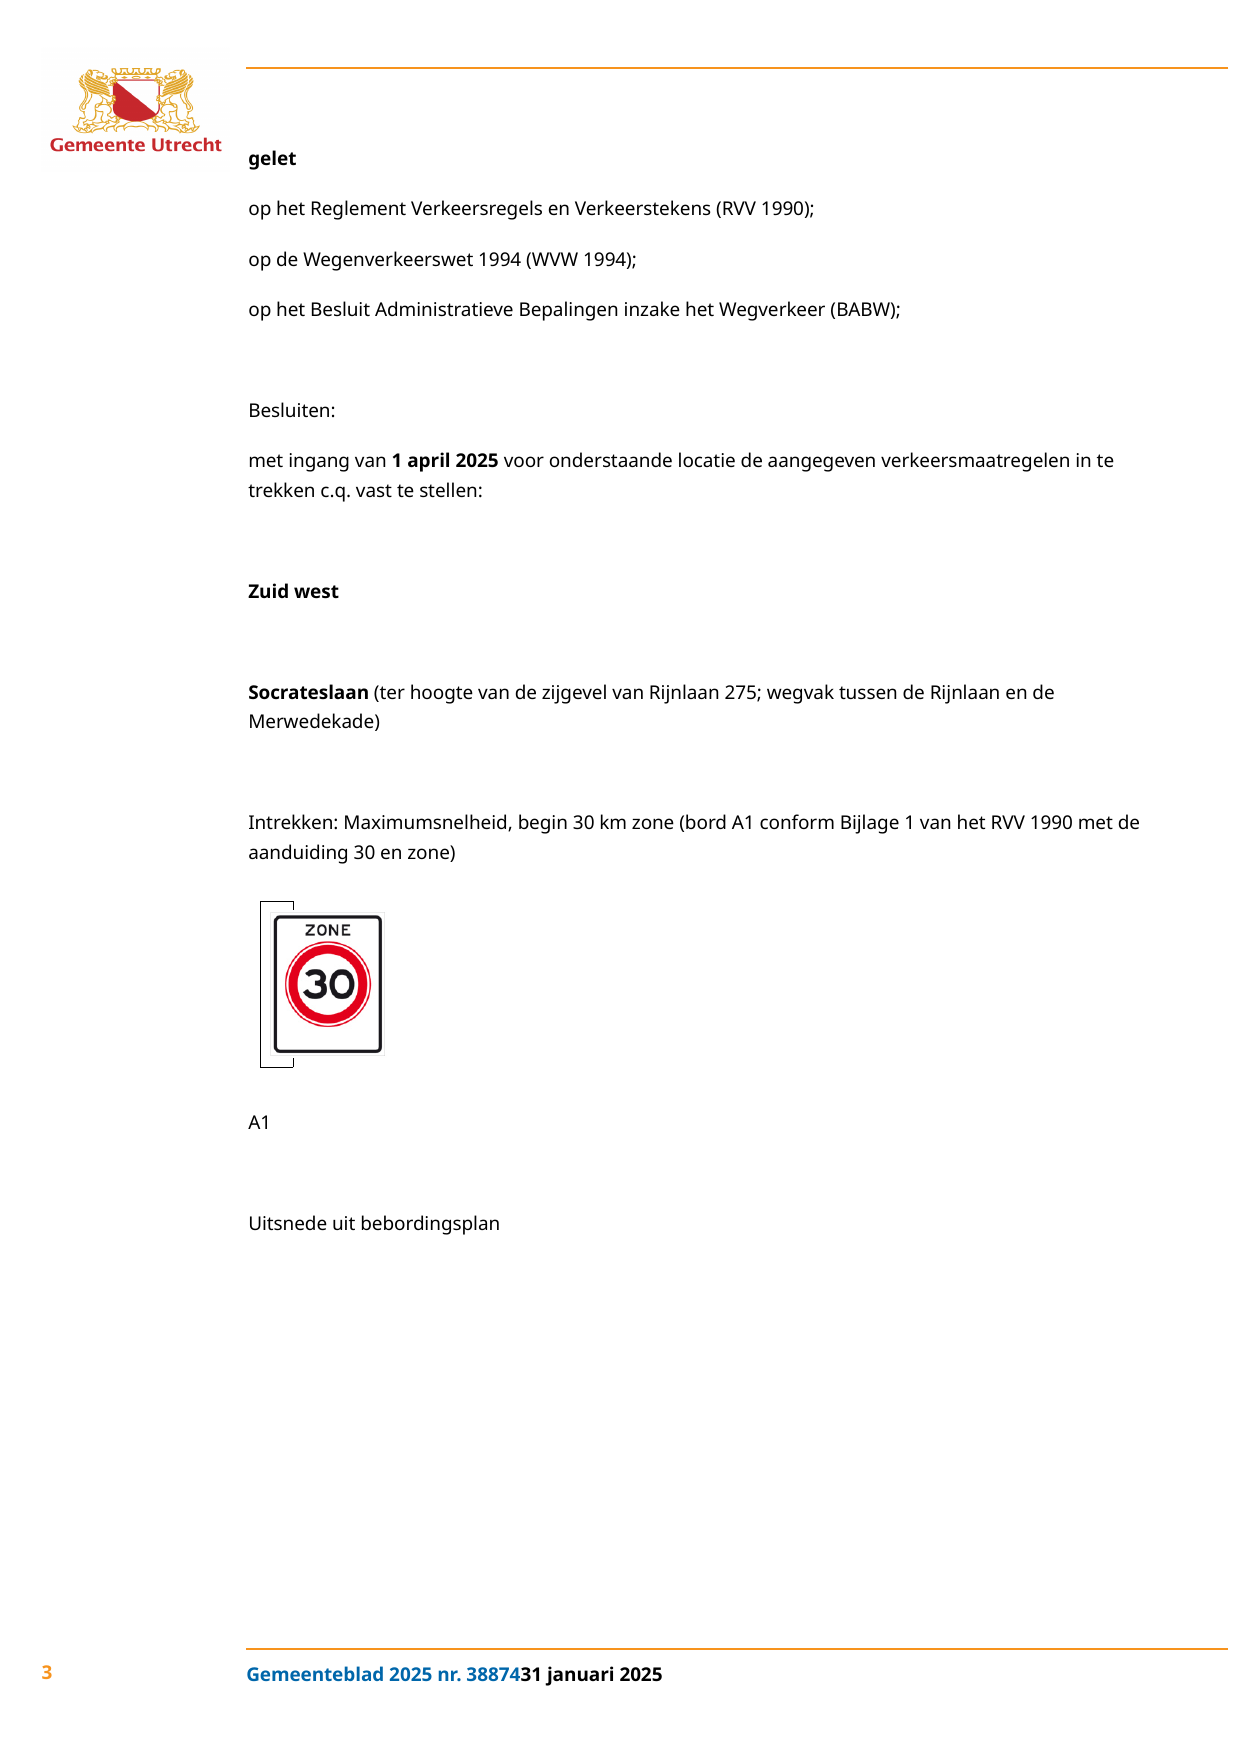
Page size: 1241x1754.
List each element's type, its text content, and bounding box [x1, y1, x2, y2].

text A1 [248, 1109, 1152, 1135]
text op het Reglement Verkeersregels en Verkeerstekens (RVV 1990); [248, 196, 1152, 221]
text met ingang van 1 april 2025 voor onderstaande locatie de aangegeven verkeersmaatregelen in te trekken c.q. vast te stellen: [248, 448, 1152, 503]
text op het Besluit Administratieve Bepalingen inzake het Wegverkeer (BABW); [248, 296, 1152, 322]
text Besluiten: [248, 397, 1152, 423]
text op de Wegenverkeerswet 1994 (WVW 1994); [248, 246, 1152, 272]
picture [268, 910, 387, 1058]
text gelet [248, 145, 1152, 171]
text Uitsnede uit bebordingsplan [248, 1210, 1152, 1236]
text Socrateslaan (ter hoogte van de zijgevel van Rijnlaan 275; wegvak tussen de Rijnlaan en de Merwedekade) [248, 679, 1152, 734]
text Zuid west [248, 578, 1152, 604]
picture [41, 47, 231, 172]
text Intrekken: Maximumsnelheid, begin 30 km zone (bord A1 conform Bijlage 1 van het RVV 1990 met de aanduiding 30 en zone) [248, 809, 1152, 865]
